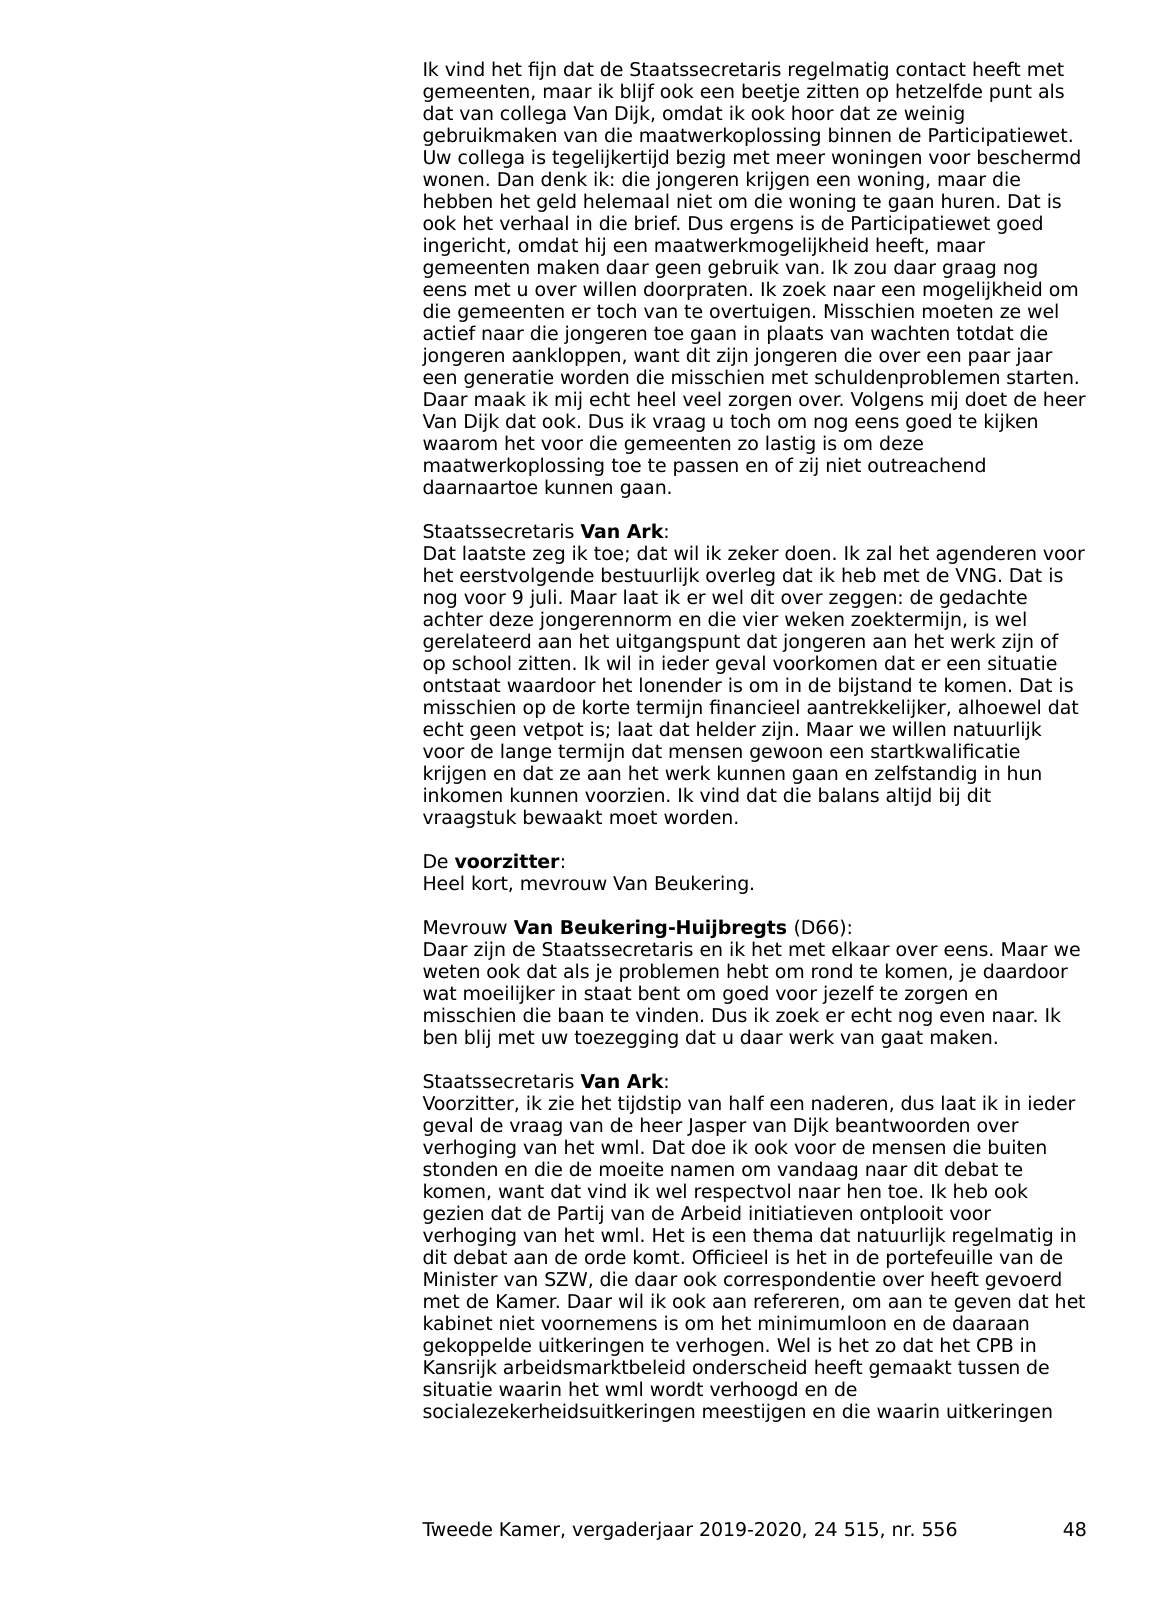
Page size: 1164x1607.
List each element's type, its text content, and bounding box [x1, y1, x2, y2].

text Heel kort, mevrouw Van Beukering. [422, 873, 1087, 895]
text Mevrouw Van Beukering-Huijbregts (D66): [422, 917, 1087, 939]
text Ik vind het fijn dat de Staatssecretaris regelmatig contact heeft met gemeenten, maar ik blijf ook een beetje zitten op hetzelfde punt als dat van collega Van Dijk, omdat ik ook hoor dat ze weinig gebruikmaken van die maatwerkoplossing binnen de Participatiewet. Uw collega is tegelijkertijd bezig met meer woningen voor beschermd wonen. Dan denk ik: die jongeren krijgen een woning, maar die hebben het geld helemaal niet om die woning te gaan huren. Dat is ook het verhaal in die brief. Dus ergens is de Participatiewet goed ingericht, omdat hij een maatwerkmogelijkheid heeft, maar gemeenten maken daar geen gebruik van. Ik zou daar graag nog eens met u over willen doorpraten. Ik zoek naar een mogelijkheid om die gemeenten er toch van te overtuigen. Misschien moeten ze wel actief naar die jongeren toe gaan in plaats van wachten totdat die jongeren aankloppen, want dit zijn jongeren die over een paar jaar een generatie worden die misschien met schuldenproblemen starten. Daar maak ik mij echt heel veel zorgen over. Volgens mij doet de heer Van Dijk dat ook. Dus ik vraag u toch om nog eens goed te kijken waarom het voor die gemeenten zo lastig is om deze maatwerkoplossing toe te passen en of zij niet outreachend daarnaartoe kunnen gaan. [422, 59, 1087, 499]
text Staatssecretaris Van Ark: [422, 1071, 1087, 1093]
text Daar zijn de Staatssecretaris en ik het met elkaar over eens. Maar we weten ook dat als je problemen hebt om rond te komen, je daardoor wat moeilijker in staat bent om goed voor jezelf te zorgen en misschien die baan te vinden. Dus ik zoek er echt nog even naar. Ik ben blij met uw toezegging dat u daar werk van gaat maken. [422, 939, 1087, 1049]
text Dat laatste zeg ik toe; dat wil ik zeker doen. Ik zal het agenderen voor het eerstvolgende bestuurlijk overleg dat ik heb met de VNG. Dat is nog voor 9 juli. Maar laat ik er wel dit over zeggen: de gedachte achter deze jongerennorm en die vier weken zoektermijn, is wel gerelateerd aan het uitgangspunt dat jongeren aan het werk zijn of op school zitten. Ik wil in ieder geval voorkomen dat er een situatie ontstaat waardoor het lonender is om in de bijstand te komen. Dat is misschien op de korte termijn financieel aantrekkelijker, alhoewel dat echt geen vetpot is; laat dat helder zijn. Maar we willen natuurlijk voor de lange termijn dat mensen gewoon een startkwalificatie krijgen en dat ze aan het werk kunnen gaan en zelfstandig in hun inkomen kunnen voorzien. Ik vind dat die balans altijd bij dit vraagstuk bewaakt moet worden. [422, 543, 1087, 828]
text De voorzitter: [422, 851, 1087, 873]
text Voorzitter, ik zie het tijdstip van half een naderen, dus laat ik in ieder geval de vraag van de heer Jasper van Dijk beantwoorden over verhoging van het wml. Dat doe ik ook voor de mensen die buiten stonden en die de moeite namen om vandaag naar dit debat te komen, want dat vind ik wel respectvol naar hen toe. Ik heb ook gezien dat de Partij van de Arbeid initiatieven ontplooit voor verhoging van het wml. Het is een thema dat natuurlijk regelmatig in dit debat aan de orde komt. Officieel is het in de portefeuille van de Minister van SZW, die daar ook correspondentie over heeft gevoerd met de Kamer. Daar wil ik ook aan refereren, om aan te geven dat het kabinet niet voornemens is om het minimumloon en de daaraan gekoppelde uitkeringen te verhogen. Wel is het zo dat het CPB in Kansrijk arbeidsmarktbeleid onderscheid heeft gemaakt tussen de situatie waarin het wml wordt verhoogd en de socialezekerheidsuitkeringen meestijgen en die waarin uitkeringen [422, 1093, 1087, 1423]
text Staatssecretaris Van Ark: [422, 521, 1087, 543]
